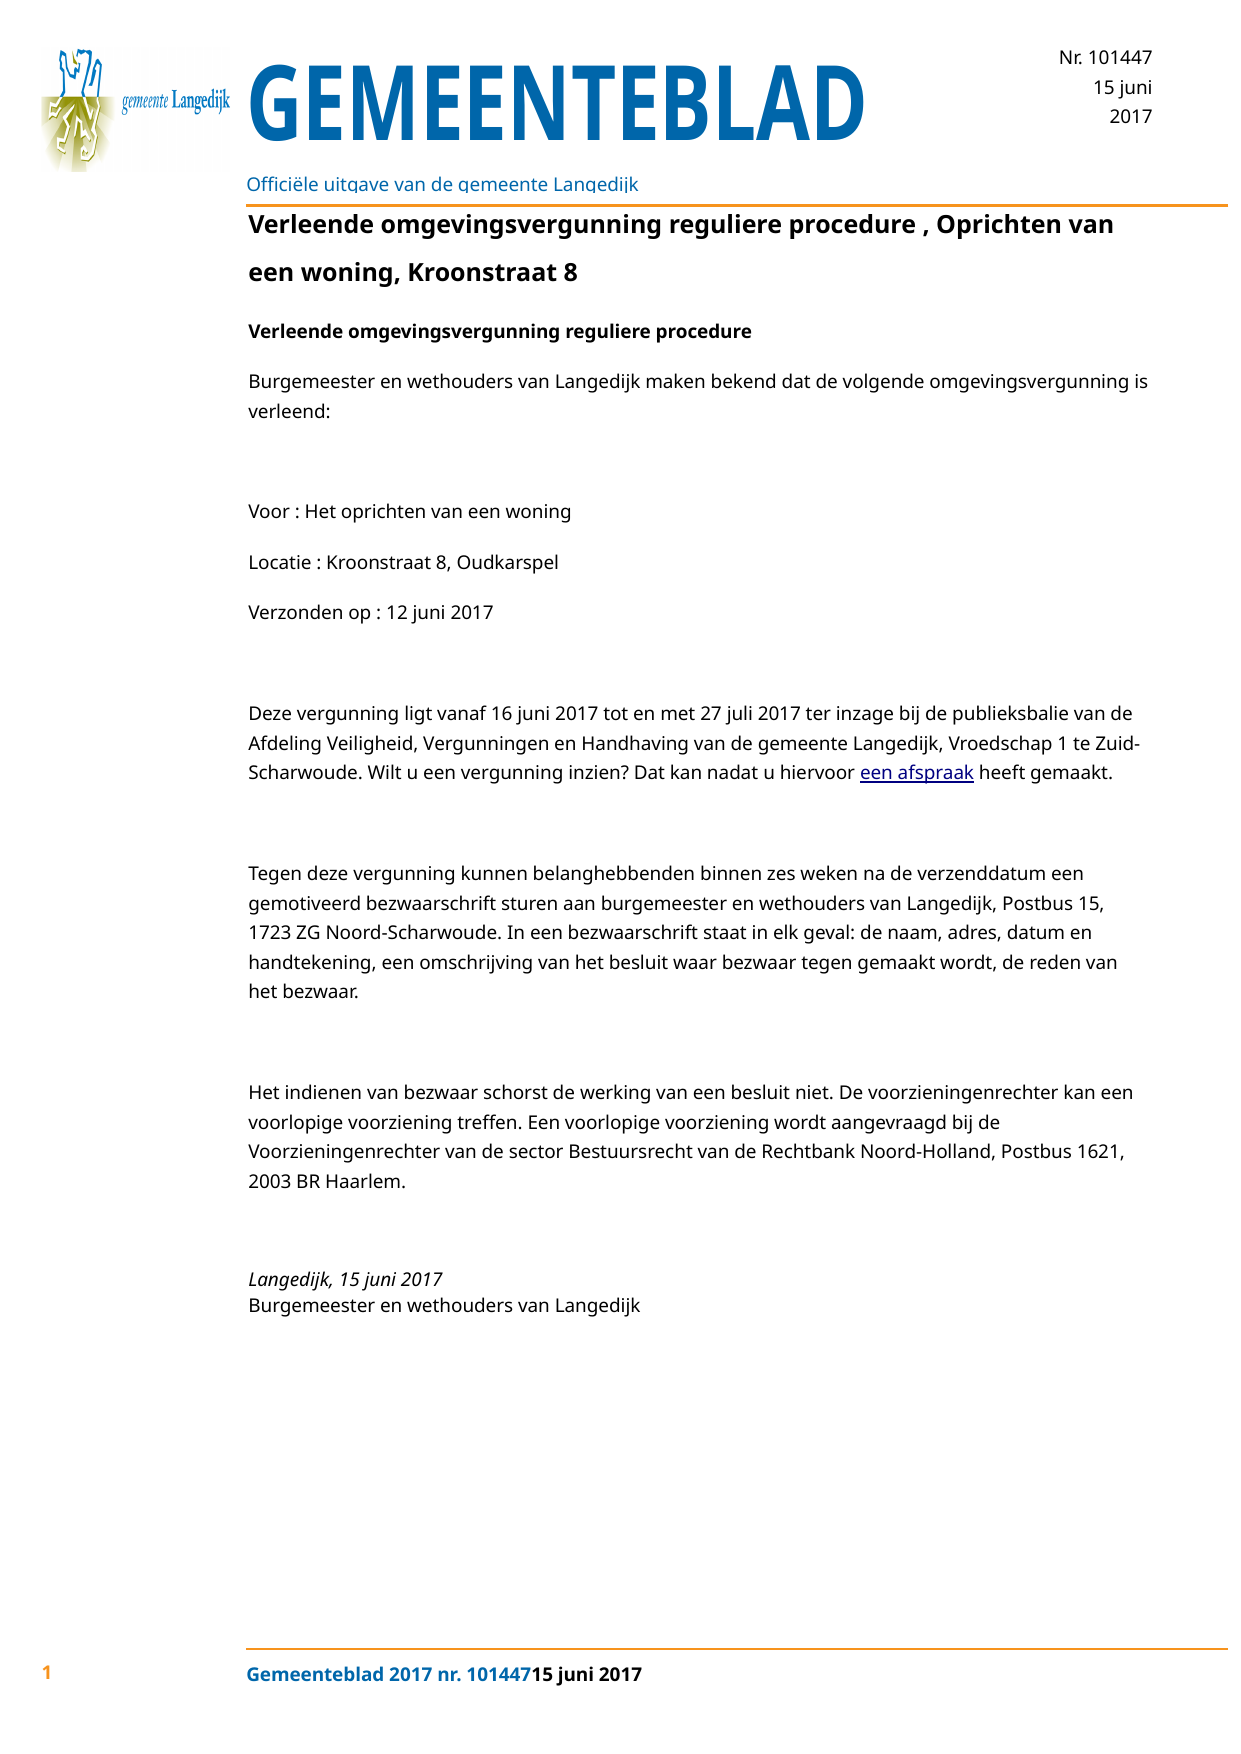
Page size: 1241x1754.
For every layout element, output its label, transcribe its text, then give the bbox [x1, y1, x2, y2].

picture [41, 47, 231, 172]
text Burgemeester en wethouders van Langedijk maken bekend dat de volgende omgevingsvergunning is verleend: [248, 368, 1152, 424]
text Langedijk, 15 juni 2017 [248, 1267, 1152, 1292]
text Verzonden op : 12 juni 2017 [248, 599, 1152, 625]
text Voor : Het oprichten van een woning [248, 499, 1152, 524]
text Het indienen van bezwaar schorst de werking van een besluit niet. De voorzieningenrechter kan een voorlopige voorziening treffen. Een voorlopige voorziening wordt aangevraagd bij de Voorzieningenrechter van de sector Bestuursrecht van de Rechtbank Noord-Holland, Postbus 1621, 2003 BR Haarlem. [248, 1079, 1152, 1194]
text Deze vergunning ligt vanaf 16 juni 2017 tot en met 27 juli 2017 ter inzage bij de publieksbalie van de Afdeling Veiligheid, Vergunningen en Handhaving van de gemeente Langedijk, Vroedschap 1 te Zuid-Scharwoude. Wilt u een vergunning inzien? Dat kan nadat u hiervoor een afspraak heeft gemaakt. [248, 700, 1152, 785]
text Verleende omgevingsvergunning reguliere procedure , Oprichten van een woning, Kroonstraat 8 [248, 207, 1152, 288]
text Burgemeester en wethouders van Langedijk [248, 1292, 1152, 1318]
text Locatie : Kroonstraat 8, Oudkarspel [248, 549, 1152, 575]
text Tegen deze vergunning kunnen belanghebbenden binnen zes weken na de verzenddatum een gemotiveerd bezwaarschrift sturen aan burgemeester en wethouders van Langedijk, Postbus 15, 1723 ZG Noord-Scharwoude. In een bezwaarschrift staat in elk geval: de naam, adres, datum en handtekening, een omschrijving van het besluit waar bezwaar tegen gemaakt wordt, de reden van het bezwaar. [248, 860, 1152, 1004]
text Verleende omgevingsvergunning reguliere procedure [248, 318, 1152, 344]
